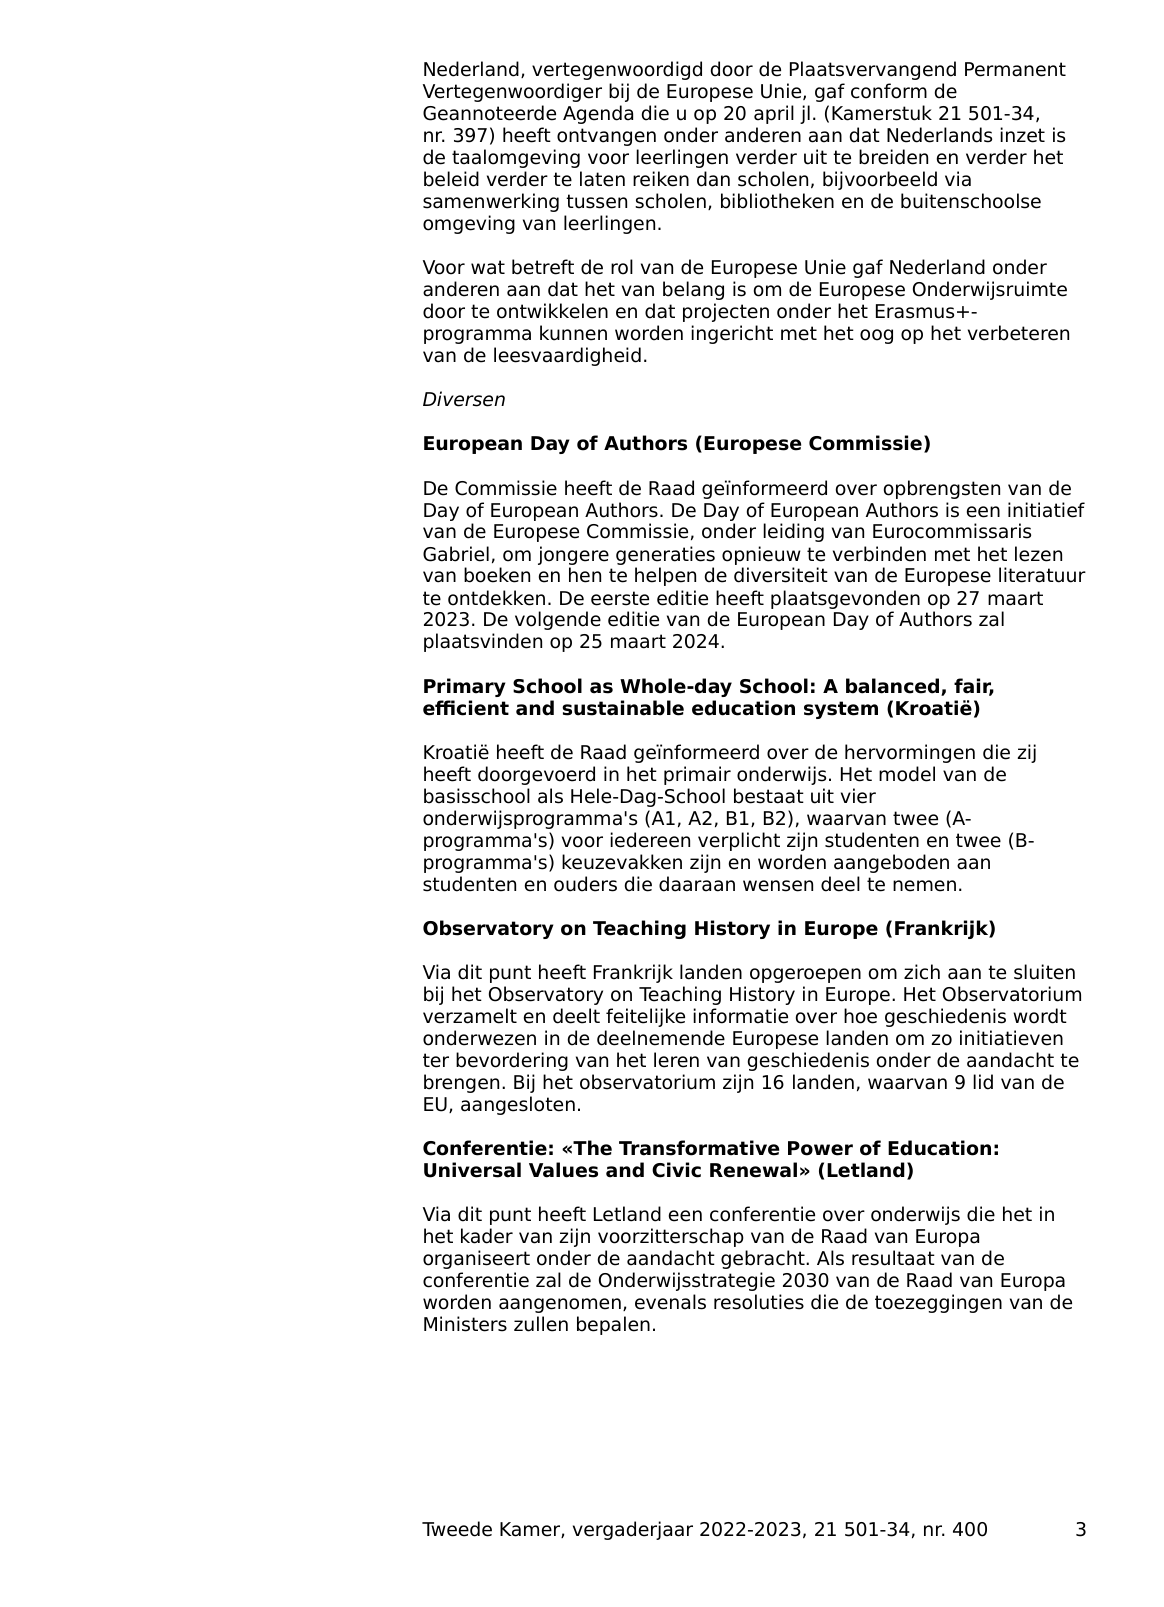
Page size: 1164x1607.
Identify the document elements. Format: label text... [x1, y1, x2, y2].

subtitle Conferentie: «The Transformative Power of Education: Universal Values and Civic Renewal» (Letland) [422, 1138, 1087, 1182]
text Nederland, vertegenwoordigd door de Plaatsvervangend Permanent Vertegenwoordiger bij de Europese Unie, gaf conform de Geannoteerde Agenda die u op 20 april jl. (Kamerstuk 21 501-34, nr. 397) heeft ontvangen onder anderen aan dat Nederlands inzet is de taalomgeving voor leerlingen verder uit te breiden en verder het beleid verder te laten reiken dan scholen, bijvoorbeeld via samenwerking tussen scholen, bibliotheken en de buitenschoolse omgeving van leerlingen. [422, 59, 1087, 235]
text Voor wat betreft de rol van de Europese Unie gaf Nederland onder anderen aan dat het van belang is om de Europese Onderwijsruimte door te ontwikkelen en dat projecten onder het Erasmus+- programma kunnen worden ingericht met het oog op het verbeteren van de leesvaardigheid. [422, 257, 1087, 367]
text De Commissie heeft de Raad geïnformeerd over opbrengsten van de Day of European Authors. De Day of European Authors is een initiatief van de Europese Commissie, onder leiding van Eurocommissaris Gabriel, om jongere generaties opnieuw te verbinden met het lezen van boeken en hen te helpen de diversiteit van de Europese literatuur te ontdekken. De eerste editie heeft plaatsgevonden op 27 maart 2023. De volgende editie van de European Day of Authors zal plaatsvinden op 25 maart 2024. [422, 477, 1087, 653]
subtitle European Day of Authors (Europese Commissie) [422, 433, 1087, 455]
subtitle Observatory on Teaching History in Europe (Frankrijk) [422, 918, 1087, 940]
text Kroatië heeft de Raad geïnformeerd over de hervormingen die zij heeft doorgevoerd in het primair onderwijs. Het model van de basisschool als Hele-Dag-School bestaat uit vier onderwijsprogramma's (A1, A2, B1, B2), waarvan twee (A-programma's) voor iedereen verplicht zijn studenten en twee (B-programma's) keuzevakken zijn en worden aangeboden aan studenten en ouders die daaraan wensen deel te nemen. [422, 742, 1087, 896]
subtitle Diversen [422, 389, 1087, 411]
subtitle Primary School as Whole-day School: A balanced, fair, efficient and sustainable education system (Kroatië) [422, 676, 1087, 719]
text Via dit punt heeft Frankrijk landen opgeroepen om zich aan te sluiten bij het Observatory on Teaching History in Europe. Het Observatorium verzamelt en deelt feitelijke informatie over hoe geschiedenis wordt onderwezen in de deelnemende Europese landen om zo initiatieven ter bevordering van het leren van geschiedenis onder de aandacht te brengen. Bij het observatorium zijn 16 landen, waarvan 9 lid van de EU, aangesloten. [422, 962, 1087, 1116]
text Via dit punt heeft Letland een conferentie over onderwijs die het in het kader van zijn voorzitterschap van de Raad van Europa organiseert onder de aandacht gebracht. Als resultaat van de conferentie zal de Onderwijsstrategie 2030 van de Raad van Europa worden aangenomen, evenals resoluties die de toezeggingen van de Ministers zullen bepalen. [422, 1204, 1087, 1336]
